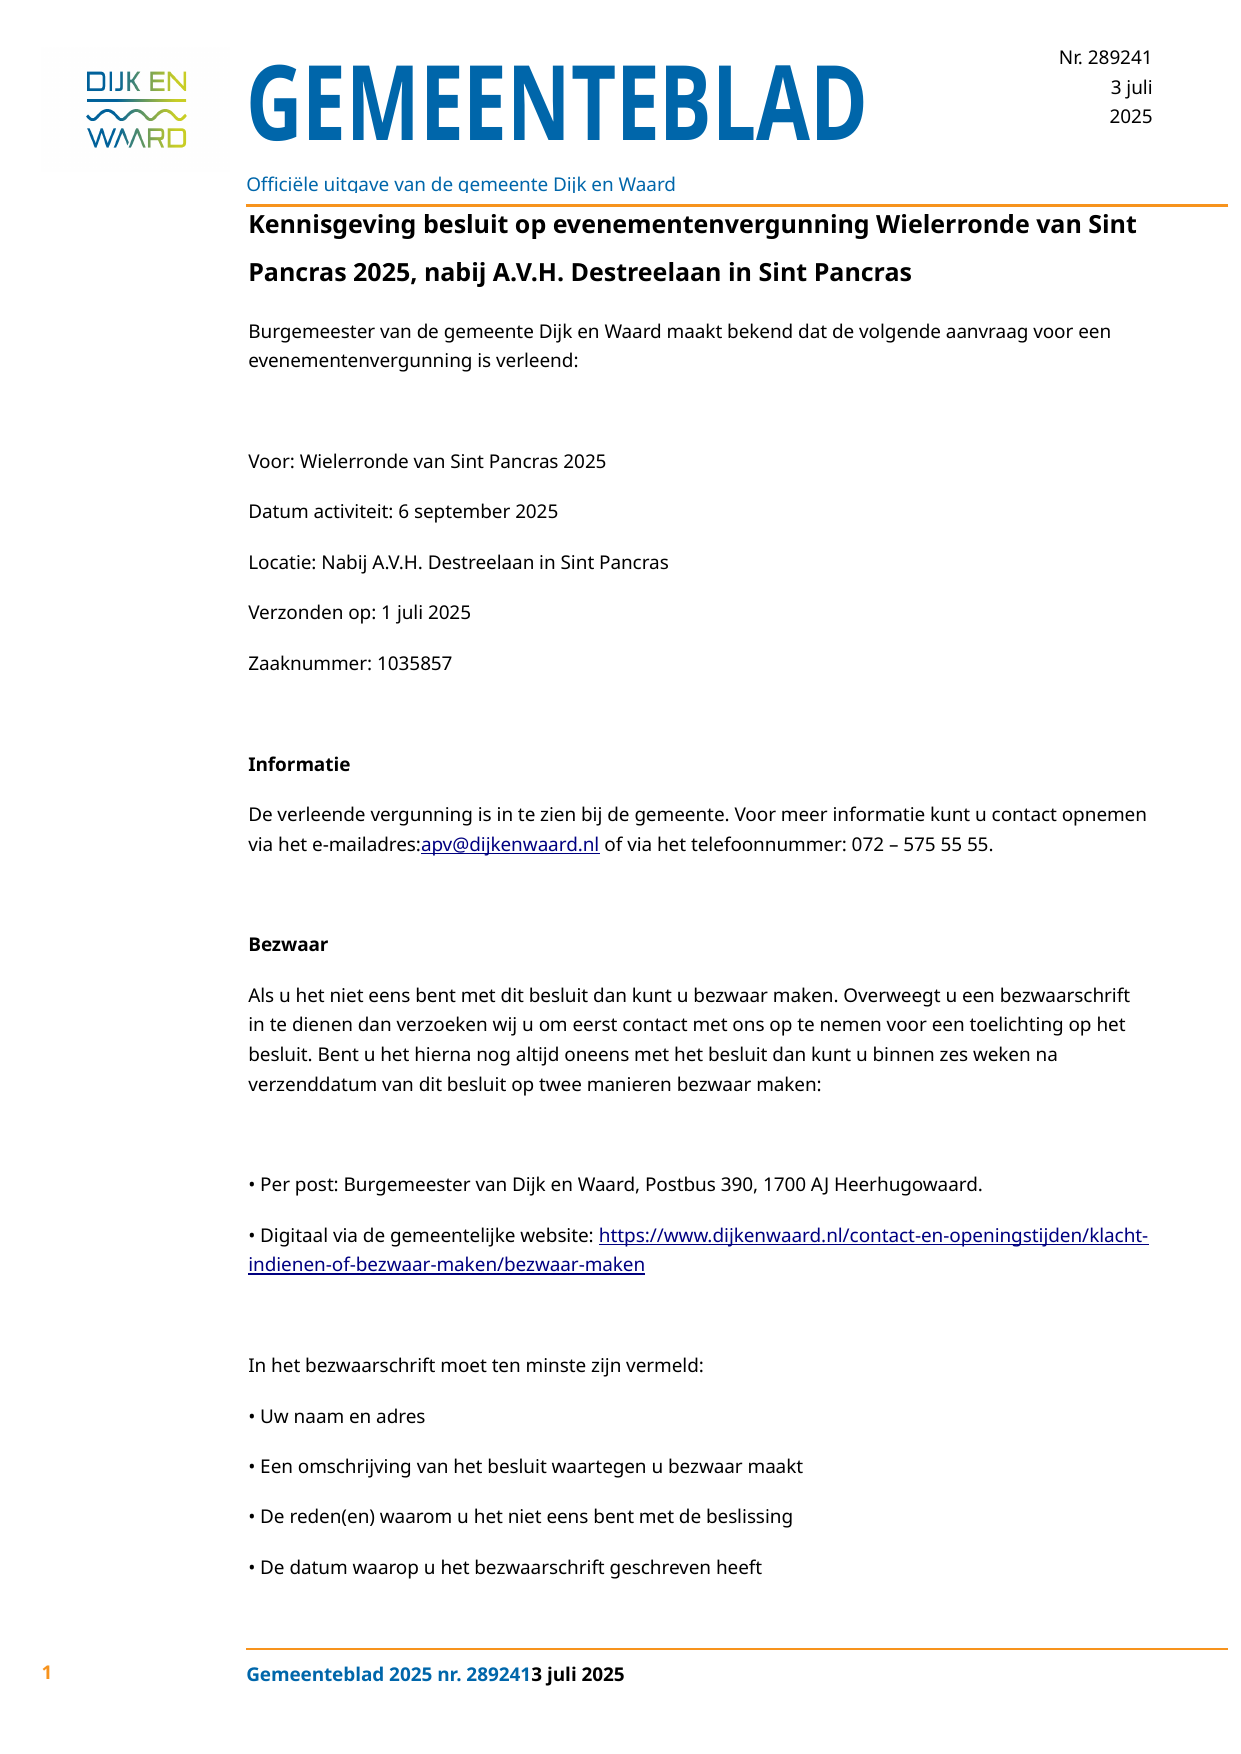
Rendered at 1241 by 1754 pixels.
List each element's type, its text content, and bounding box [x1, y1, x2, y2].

text • Een omschrijving van het besluit waartegen u bezwaar maakt [248, 1453, 1152, 1479]
text Datum activiteit: 6 september 2025 [248, 499, 1152, 524]
text Locatie: Nabij A.V.H. Destreelaan in Sint Pancras [248, 549, 1152, 575]
text Kennisgeving besluit op evenementenvergunning Wielerronde van Sint Pancras 2025, nabij A.V.H. Destreelaan in Sint Pancras [248, 207, 1152, 288]
picture [41, 47, 231, 172]
text In het bezwaarschrift moet ten minste zijn vermeld: [248, 1352, 1152, 1378]
text Verzonden op: 1 juli 2025 [248, 599, 1152, 625]
text • De datum waarop u het bezwaarschrift geschreven heeft [248, 1554, 1152, 1580]
text Burgemeester van de gemeente Dijk en Waard maakt bekend dat de volgende aanvraag voor een evenementenvergunning is verleend: [248, 318, 1152, 373]
text Bezwaar [248, 932, 1152, 957]
text Als u het niet eens bent met dit besluit dan kunt u bezwaar maken. Overweegt u een bezwaarschrift in te dienen dan verzoeken wij u om eerst contact met ons op te nemen voor een toelichting op het besluit. Bent u het hierna nog altijd oneens met het besluit dan kunt u binnen zes weken na verzenddatum van dit besluit op twee manieren bezwaar maken: [248, 982, 1152, 1097]
text • Digitaal via de gemeentelijke website: https://www.dijkenwaard.nl/contact-en-openingstijden/klacht-indienen-of-bezwaar-maken/bezwaar-maken [248, 1222, 1152, 1277]
text De verleende vergunning is in te zien bij de gemeente. Voor meer informatie kunt u contact opnemen via het e-mailadres:apv@dijkenwaard.nl of via het telefoonnummer: 072 – 575 55 55. [248, 801, 1152, 857]
text • Per post: Burgemeester van Dijk en Waard, Postbus 390, 1700 AJ Heerhugowaard. [248, 1172, 1152, 1197]
text Voor: Wielerronde van Sint Pancras 2025 [248, 448, 1152, 474]
text Informatie [248, 751, 1152, 777]
text • De reden(en) waarom u het niet eens bent met de beslissing [248, 1504, 1152, 1529]
text • Uw naam en adres [248, 1403, 1152, 1429]
text Zaaknummer: 1035857 [248, 650, 1152, 676]
